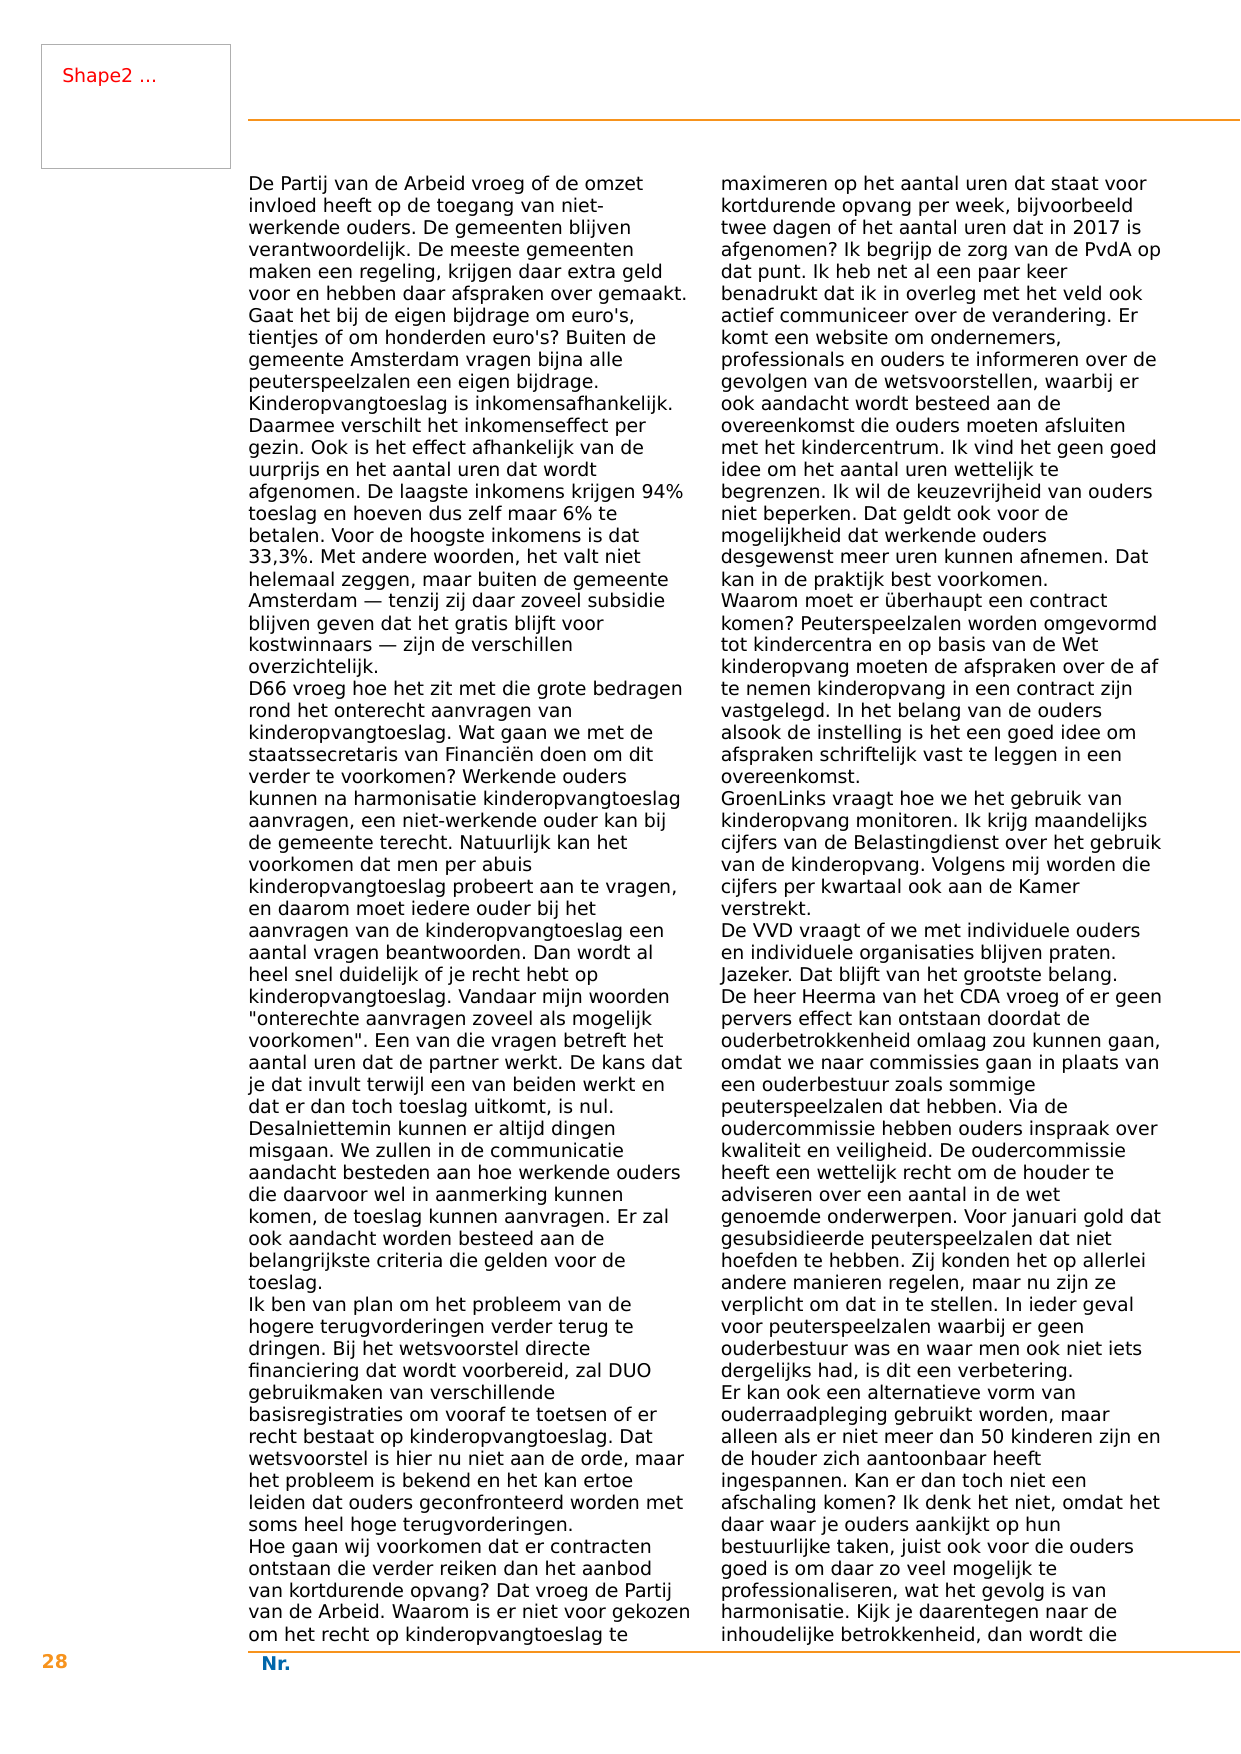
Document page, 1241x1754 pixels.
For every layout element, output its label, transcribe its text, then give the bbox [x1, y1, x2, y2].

text Gaat het bij de eigen bijdrage om euro's, tientjes of om honderden euro's? Buiten de gemeente Amsterdam vragen bijna alle peuterspeelzalen een eigen bijdrage. Kinderopvangtoeslag is inkomensafhankelijk. Daarmee verschilt het inkomenseffect per gezin. Ook is het effect afhankelijk van de uurprijs en het aantal uren dat wordt afgenomen. De laagste inkomens krijgen 94% toeslag en hoeven dus zelf maar 6% te betalen. Voor de hoogste inkomens is dat 33,3%. Met andere woorden, het valt niet helemaal zeggen, maar buiten de gemeente Amsterdam — tenzij zij daar zoveel subsidie blijven geven dat het gratis blijft voor kostwinnaars — zijn de verschillen overzichtelijk. [248, 305, 691, 678]
text Ik ben van plan om het probleem van de hogere terugvorderingen verder terug te dringen. Bij het wetsvoorstel directe financiering dat wordt voorbereid, zal DUO gebruikmaken van verschillende basisregistraties om vooraf te toetsen of er recht bestaat op kinderopvangtoeslag. Dat wetsvoorstel is hier nu niet aan de orde, maar het probleem is bekend en het kan ertoe leiden dat ouders geconfronteerd worden met soms heel hoge terugvorderingen. [248, 1294, 691, 1536]
text De heer Heerma van het CDA vroeg of er geen pervers effect kan ontstaan doordat de ouderbetrokkenheid omlaag zou kunnen gaan, omdat we naar commissies gaan in plaats van een ouderbestuur zoals sommige peuterspeelzalen dat hebben. Via de oudercommissie hebben ouders inspraak over kwaliteit en veiligheid. De oudercommissie heeft een wettelijk recht om de houder te adviseren over een aantal in de wet genoemde onderwerpen. Voor januari gold dat gesubsidieerde peuterspeelzalen dat niet hoefden te hebben. Zij konden het op allerlei andere manieren regelen, maar nu zijn ze verplicht om dat in te stellen. In ieder geval voor peuterspeelzalen waarbij er geen ouderbestuur was en waar men ook niet iets dergelijks had, is dit een verbetering. [721, 986, 1163, 1382]
text maximeren op het aantal uren dat staat voor kortdurende opvang per week, bijvoorbeeld twee dagen of het aantal uren dat in 2017 is afgenomen? Ik begrijp de zorg van de PvdA op dat punt. Ik heb net al een paar keer benadrukt dat ik in overleg met het veld ook actief communiceer over de verandering. Er komt een website om ondernemers, professionals en ouders te informeren over de gevolgen van de wetsvoorstellen, waarbij er ook aandacht wordt besteed aan de overeenkomst die ouders moeten afsluiten met het kindercentrum. Ik vind het geen goed idee om het aantal uren wettelijk te begrenzen. Ik wil de keuzevrijheid van ouders niet beperken. Dat geldt ook voor de mogelijkheid dat werkende ouders desgewenst meer uren kunnen afnemen. Dat kan in de praktijk best voorkomen. [721, 173, 1163, 590]
text D66 vroeg hoe het zit met die grote bedragen rond het onterecht aanvragen van kinderopvangtoeslag. Wat gaan we met de staatssecretaris van Financiën doen om dit verder te voorkomen? Werkende ouders kunnen na harmonisatie kinderopvangtoeslag aanvragen, een niet-werkende ouder kan bij de gemeente terecht. Natuurlijk kan het voorkomen dat men per abuis kinderopvangtoeslag probeert aan te vragen, en daarom moet iedere ouder bij het aanvragen van de kinderopvangtoeslag een aantal vragen beantwoorden. Dan wordt al heel snel duidelijk of je recht hebt op kinderopvangtoeslag. Vandaar mijn woorden "onterechte aanvragen zoveel als mogelijk voorkomen". Een van die vragen betreft het aantal uren dat de partner werkt. De kans dat je dat invult terwijl een van beiden werkt en dat er dan toch toeslag uitkomt, is nul. Desalniettemin kunnen er altijd dingen misgaan. We zullen in de communicatie aandacht besteden aan hoe werkende ouders die daarvoor wel in aanmerking kunnen komen, de toeslag kunnen aanvragen. Er zal ook aandacht worden besteed aan de belangrijkste criteria die gelden voor de toeslag. [248, 678, 691, 1294]
text De VVD vraagt of we met individuele ouders en individuele organisaties blijven praten. Jazeker. Dat blijft van het grootste belang. [721, 920, 1163, 986]
text Er kan ook een alternatieve vorm van ouderraadpleging gebruikt worden, maar alleen als er niet meer dan 50 kinderen zijn en de houder zich aantoonbaar heeft ingespannen. Kan er dan toch niet een afschaling komen? Ik denk het niet, omdat het daar waar je ouders aankijkt op hun bestuurlijke taken, juist ook voor die ouders goed is om daar zo veel mogelijk te professionaliseren, wat het gevolg is van harmonisatie. Kijk je daarentegen naar de inhoudelijke betrokkenheid, dan wordt die [721, 1382, 1163, 1645]
text De Partij van de Arbeid vroeg of de omzet invloed heeft op de toegang van niet-werkende ouders. De gemeenten blijven verantwoordelijk. De meeste gemeenten maken een regeling, krijgen daar extra geld voor en hebben daar afspraken over gemaakt. [248, 173, 691, 305]
text Waarom moet er überhaupt een contract komen? Peuterspeelzalen worden omgevormd tot kindercentra en op basis van de Wet kinderopvang moeten de afspraken over de af te nemen kinderopvang in een contract zijn vastgelegd. In het belang van de ouders alsook de instelling is het een goed idee om afspraken schriftelijk vast te leggen in een overeenkomst. [721, 590, 1163, 788]
text GroenLinks vraagt hoe we het gebruik van kinderopvang monitoren. Ik krijg maandelijks cijfers van de Belastingdienst over het gebruik van de kinderopvang. Volgens mij worden die cijfers per kwartaal ook aan de Kamer verstrekt. [721, 788, 1163, 920]
text Hoe gaan wij voorkomen dat er contracten ontstaan die verder reiken dan het aanbod van kortdurende opvang? Dat vroeg de Partij van de Arbeid. Waarom is er niet voor gekozen om het recht op kinderopvangtoeslag te [248, 1536, 691, 1645]
